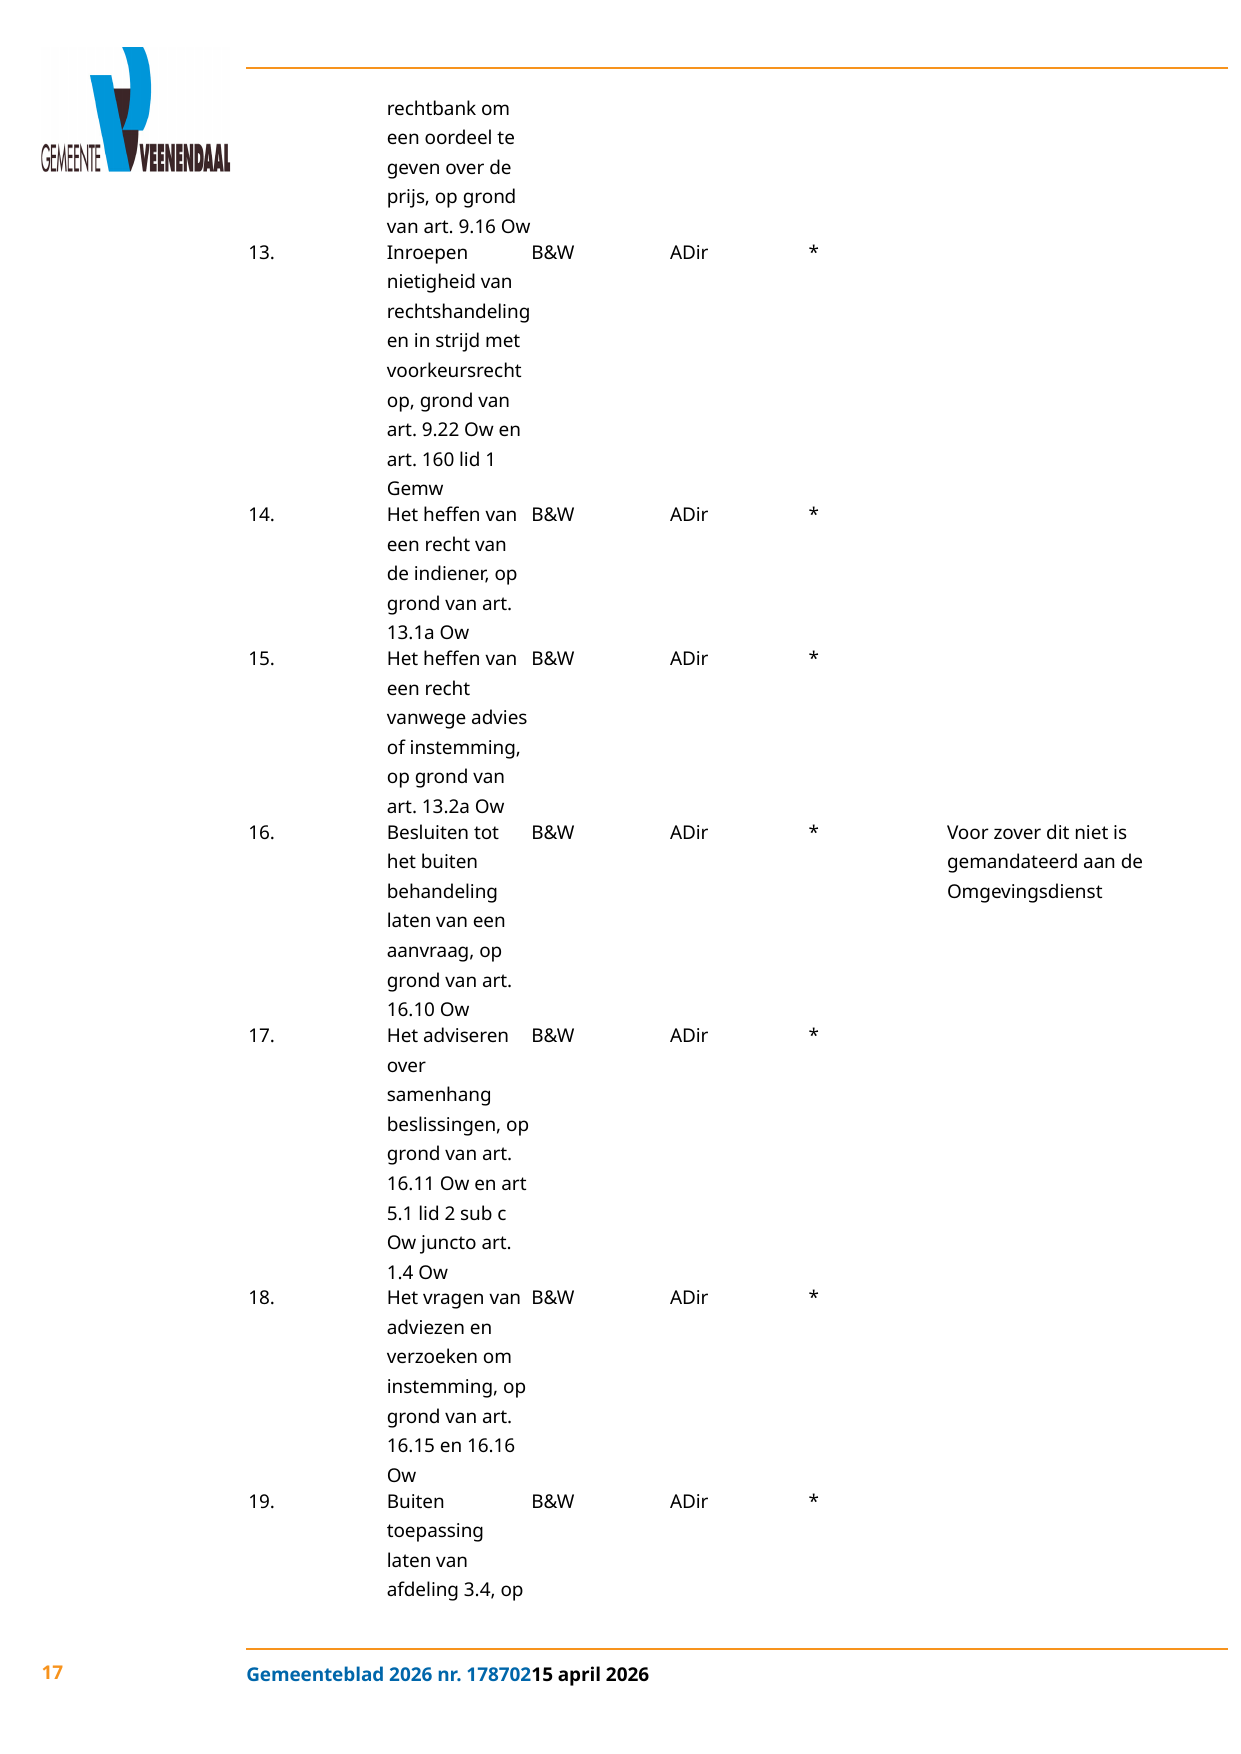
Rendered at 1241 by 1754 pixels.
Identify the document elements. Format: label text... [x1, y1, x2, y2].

table_cell Het heffen van een recht vanwege advies of instemming, op grond van art. 13.2a Ow [387, 645, 531, 819]
table_cell 18. [248, 1285, 387, 1488]
table_cell 14. [248, 501, 387, 645]
table_cell * [808, 1488, 947, 1602]
table_cell [947, 95, 1152, 239]
table_cell ADir [670, 501, 808, 645]
table_cell Buiten toepassing laten van afdeling 3.4, op [387, 1488, 531, 1602]
table_cell 16. [248, 819, 387, 1022]
table_cell [947, 1022, 1152, 1284]
table_cell * [808, 501, 947, 645]
table_cell ADir [670, 1488, 808, 1602]
table_cell B&W [531, 1285, 670, 1488]
table_cell rechtbank om een oordeel te geven over de prijs, op grond van art. 9.16 Ow [387, 95, 531, 239]
table_cell [947, 1285, 1152, 1488]
table_cell [947, 645, 1152, 819]
table_cell B&W [531, 239, 670, 501]
table_cell ADir [670, 645, 808, 819]
table_cell Besluiten tot het buiten behandeling laten van een aanvraag, op grond van art. 16.10 Ow [387, 819, 531, 1022]
table_cell [248, 95, 387, 239]
table_cell B&W [531, 1488, 670, 1602]
table_cell B&W [531, 1022, 670, 1284]
table_cell 13. [248, 239, 387, 501]
table_cell ADir [670, 239, 808, 501]
table_cell Voor zover dit niet is gemandateerd aan de Omgevingsdienst [947, 819, 1152, 1022]
table_cell ADir [670, 1022, 808, 1284]
picture [41, 47, 130, 172]
table_cell * [808, 1285, 947, 1488]
table_cell 19. [248, 1488, 387, 1602]
table_cell [531, 95, 670, 239]
table_cell * [808, 819, 947, 1022]
table_cell [947, 501, 1152, 645]
table_cell B&W [531, 645, 670, 819]
table_cell [670, 95, 808, 239]
table_cell * [808, 239, 947, 501]
table_cell Het heffen van een recht van de indiener, op grond van art. 13.1a Ow [387, 501, 531, 645]
table_cell 15. [248, 645, 387, 819]
table_cell [808, 95, 947, 239]
table_cell B&W [531, 819, 670, 1022]
table_cell B&W [531, 501, 670, 645]
table_cell Het vragen van adviezen en verzoeken om instemming, op grond van art. 16.15 en 16.16 Ow [387, 1285, 531, 1488]
table_cell ADir [670, 819, 808, 1022]
picture [123, 47, 231, 172]
table_cell Inroepen nietigheid van rechtshandelingen in strijd met voorkeursrecht op, grond van art. 9.22 Ow en art. 160 lid 1 Gemw [387, 239, 531, 501]
table_cell * [808, 1022, 947, 1284]
table_cell [947, 239, 1152, 501]
table_cell * [808, 645, 947, 819]
table_cell ADir [670, 1285, 808, 1488]
table_cell [947, 1488, 1152, 1602]
table_cell Het adviseren over samenhang beslissingen, op grond van art. 16.11 Ow en art 5.1 lid 2 sub c Ow juncto art. 1.4 Ow [387, 1022, 531, 1284]
table_cell 17. [248, 1022, 387, 1284]
